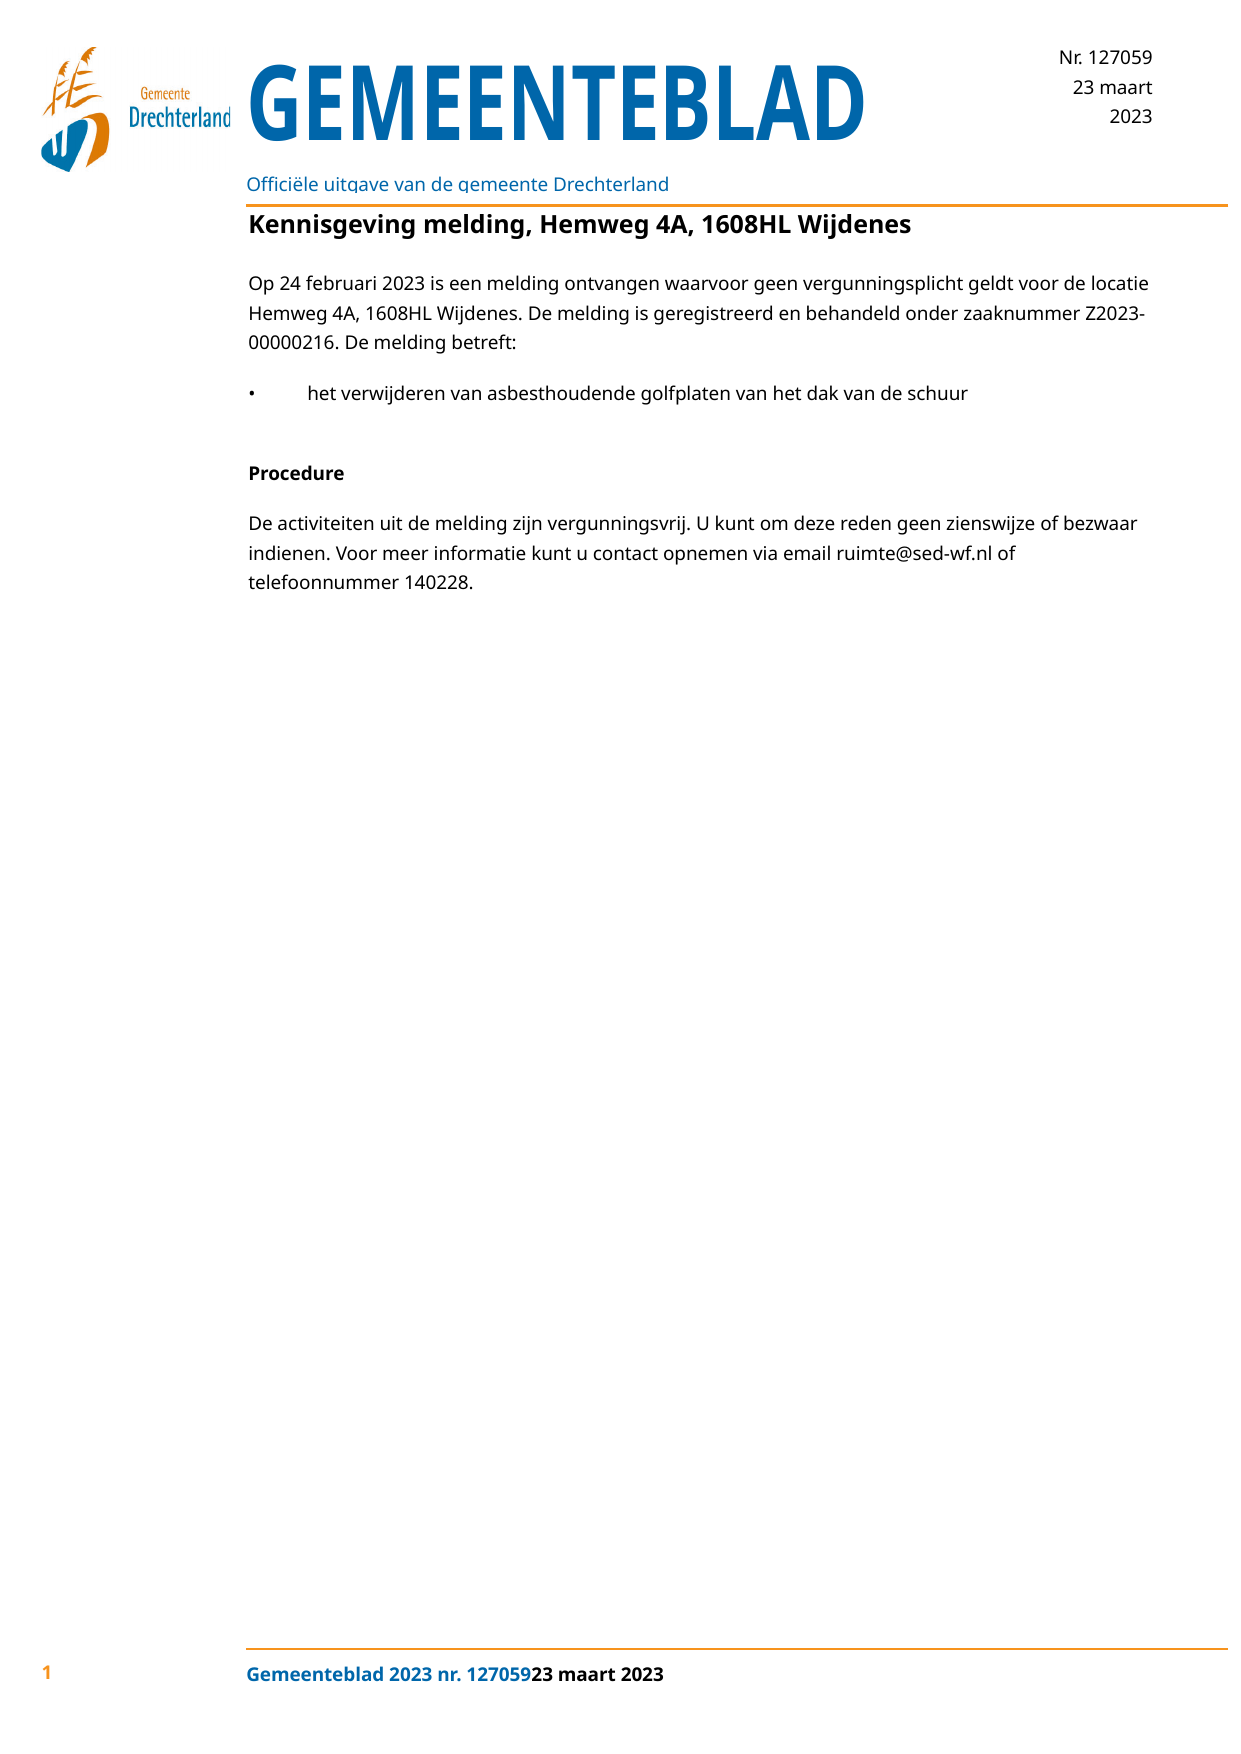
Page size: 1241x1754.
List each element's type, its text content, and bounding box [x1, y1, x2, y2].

picture [41, 158, 64, 172]
text Procedure [248, 460, 1152, 486]
text De activiteiten uit de melding zijn vergunningsvrij. U kunt om deze reden geen zienswijze of bezwaar indienen. Voor meer informatie kunt u contact opnemen via email ruimte@sed-wf.nl of telefoonnummer 140228. [248, 510, 1152, 595]
list het verwijderen van asbesthoudende golfplaten van het dak van de schuur [248, 380, 1152, 406]
text Kennisgeving melding, Hemweg 4A, 1608HL Wijdenes [248, 207, 1152, 241]
text Op 24 februari 2023 is een melding ontvangen waarvoor geen vergunningsplicht geldt voor de locatie Hemweg 4A, 1608HL Wijdenes. De melding is geregistreerd en behandeld onder zaaknummer Z2023-00000216. De melding betreft: [248, 270, 1152, 355]
picture [226, 115, 231, 124]
picture [41, 47, 231, 172]
